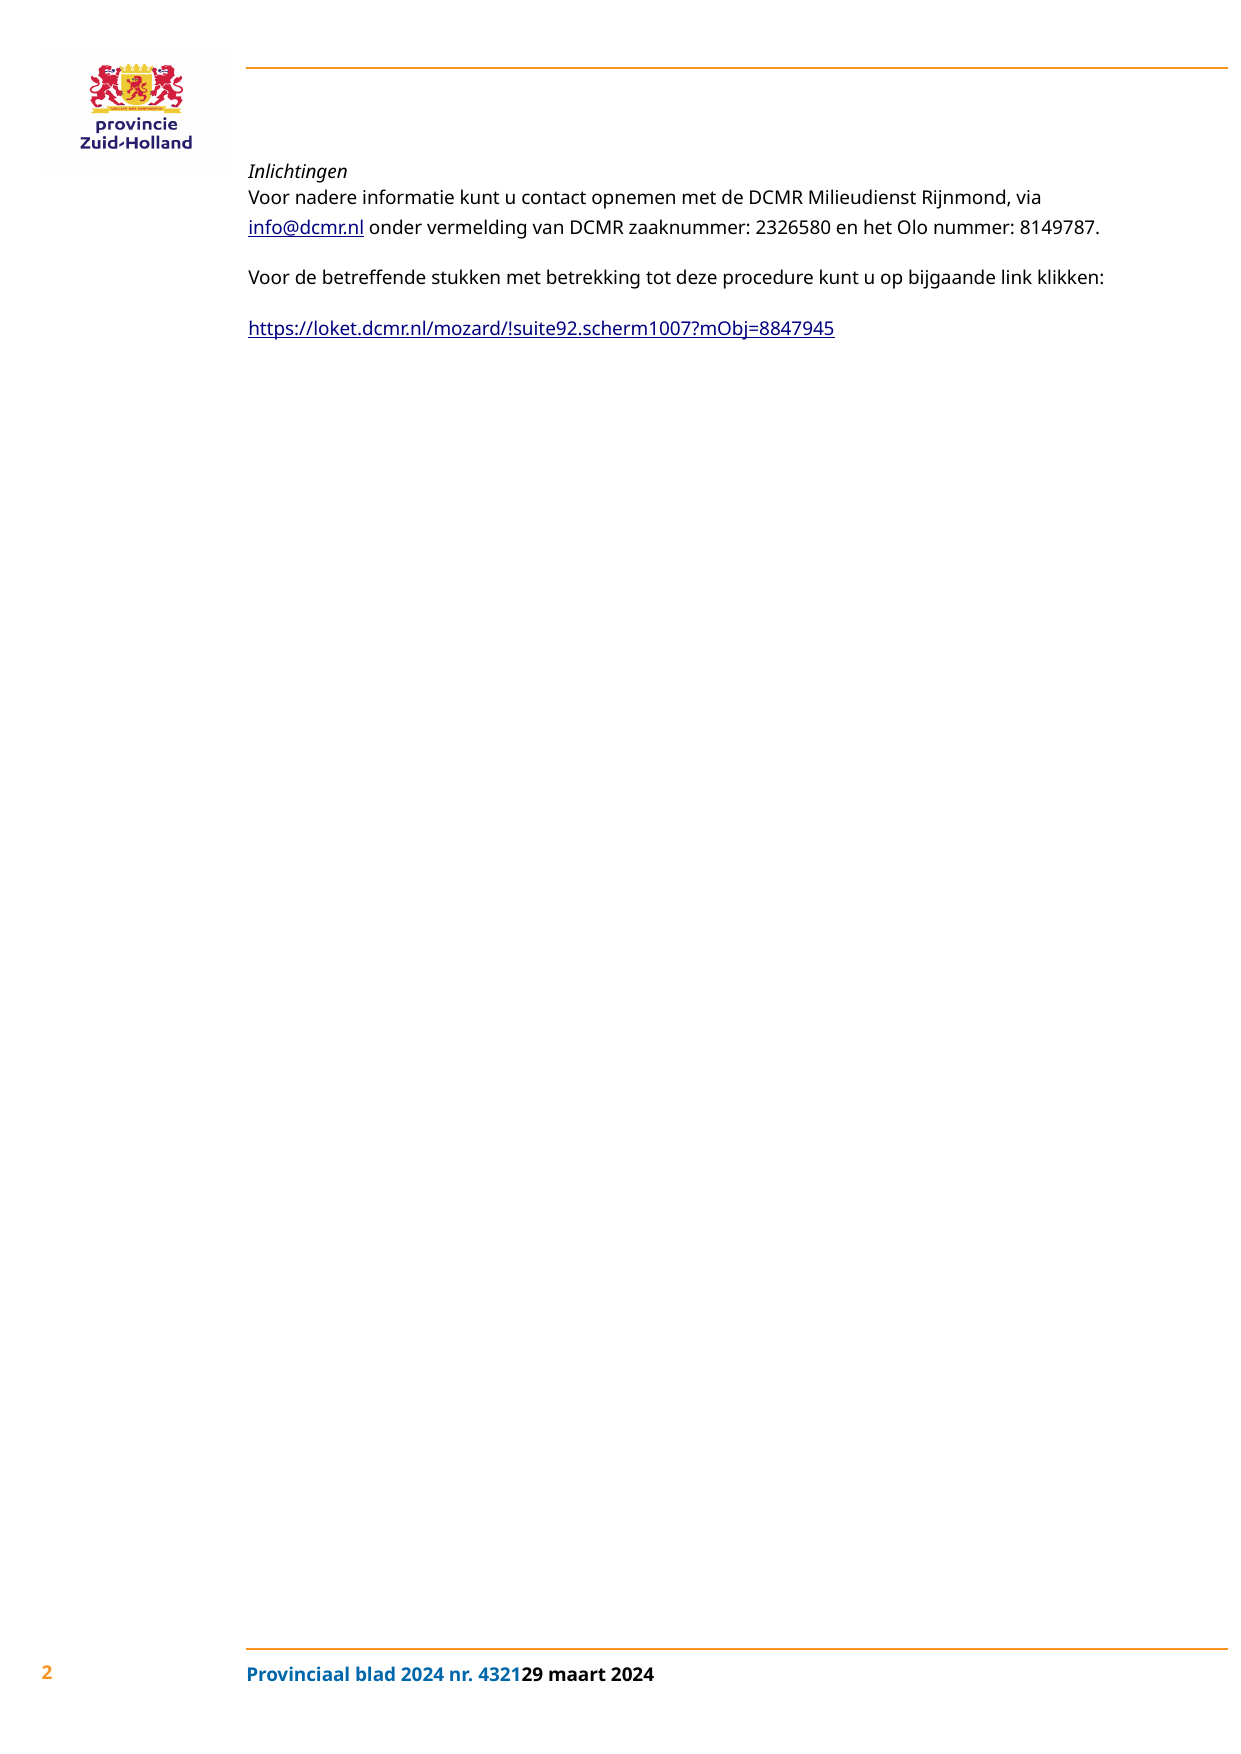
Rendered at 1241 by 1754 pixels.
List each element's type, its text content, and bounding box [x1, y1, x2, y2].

text https://loket.dcmr.nl/mozard/!suite92.scherm1007?mObj=8847945 [248, 315, 1152, 341]
text Inlichtingen [248, 159, 1152, 184]
picture [41, 47, 231, 172]
text Voor nadere informatie kunt u contact opnemen met de DCMR Milieudienst Rijnmond, via info@dcmr.nl onder vermelding van DCMR zaaknummer: 2326580 en het Olo nummer: 8149787. [248, 184, 1152, 240]
text Voor de betreffende stukken met betrekking tot deze procedure kunt u op bijgaande link klikken: [248, 264, 1152, 290]
